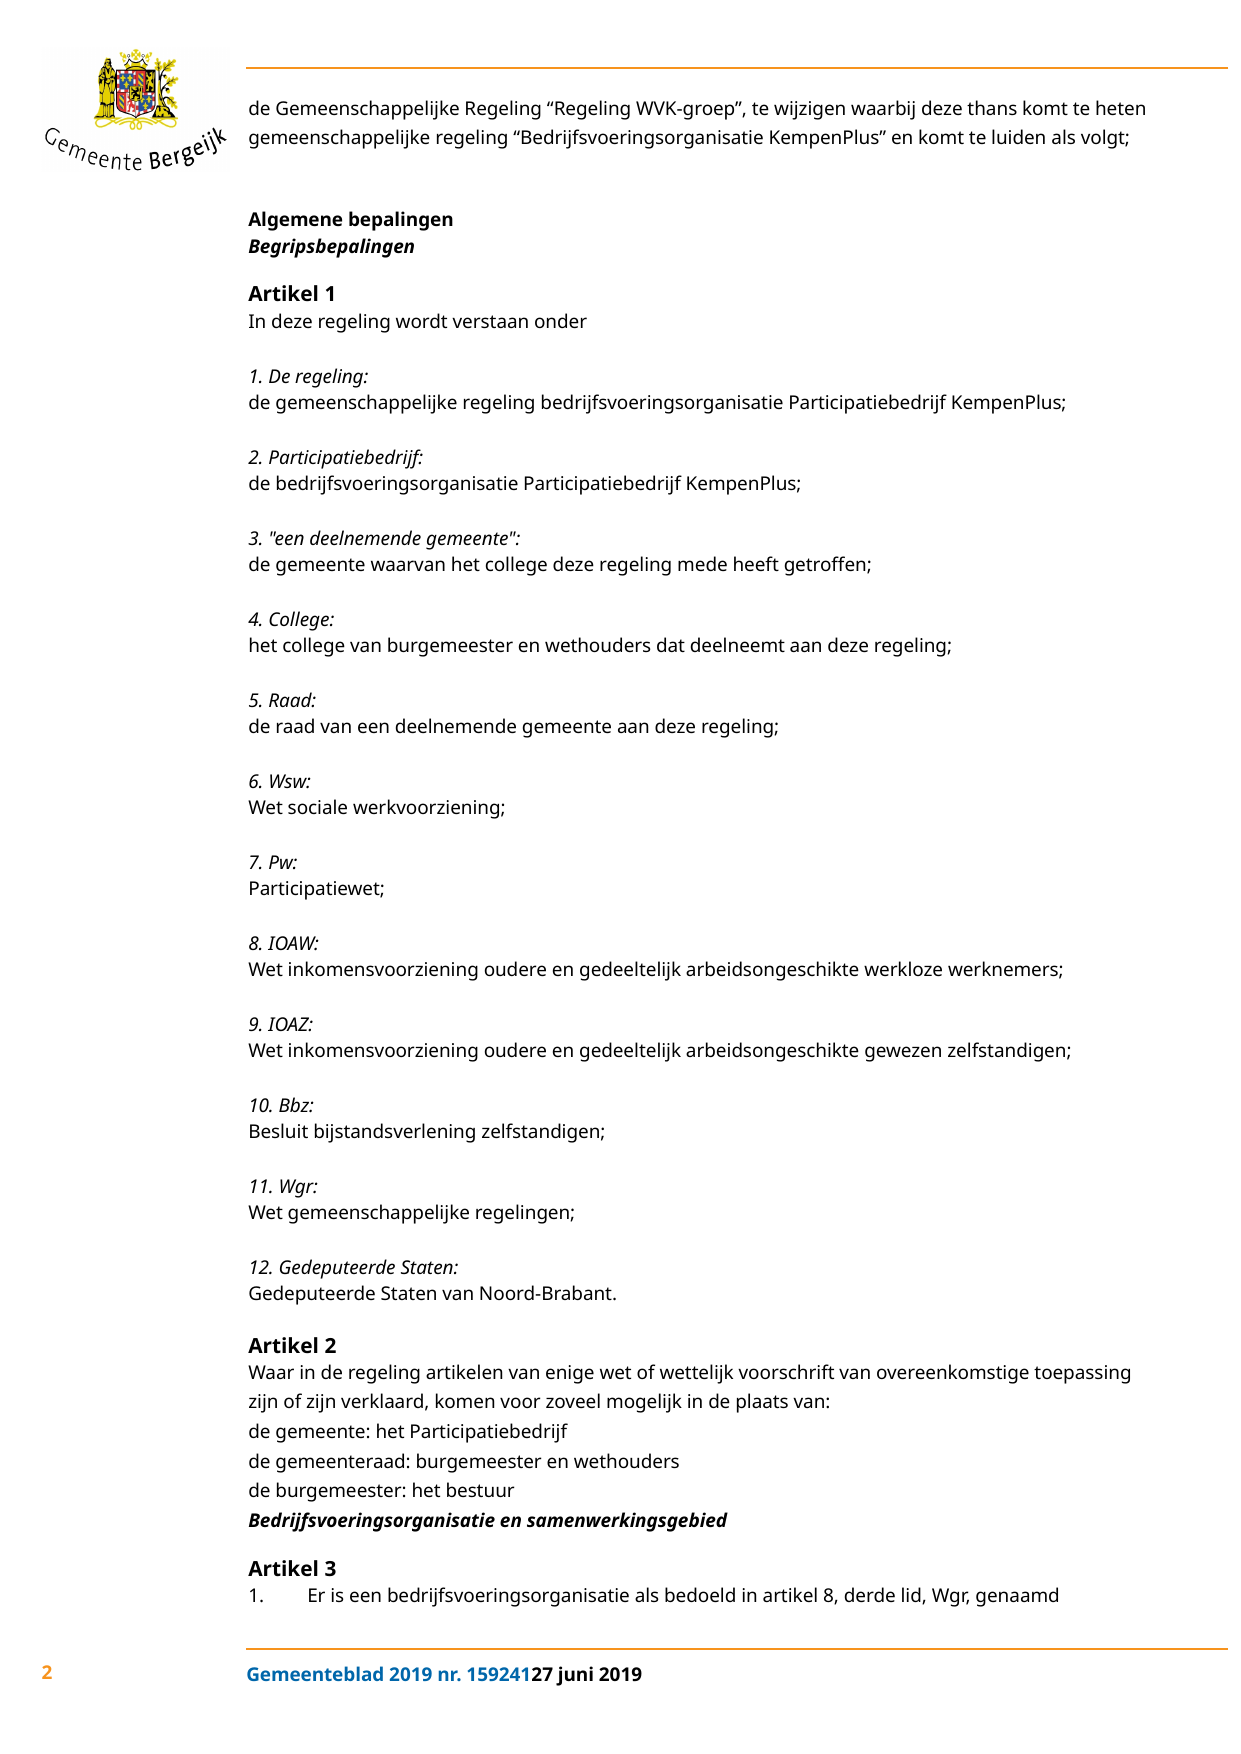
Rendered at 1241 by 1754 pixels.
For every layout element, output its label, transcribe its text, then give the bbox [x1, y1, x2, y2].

text de gemeenteraad: burgemeester en wethouders [248, 1448, 1152, 1474]
text Begripsbepalingen [248, 233, 1152, 258]
text 6. Wsw: [248, 768, 1152, 794]
text de Gemeenschappelijke Regeling “Regeling WVK-groep”, te wijzigen waarbij deze thans komt te heten gemeenschappelijke regeling “Bedrijfsvoeringsorganisatie KempenPlus” en komt te luiden als volgt; [248, 95, 1152, 150]
text Wet gemeenschappelijke regelingen; [248, 1199, 1152, 1225]
text de gemeente: het Participatiebedrijf [248, 1418, 1152, 1444]
text Wet sociale werkvoorziening; [248, 794, 1152, 820]
text 12. Gedeputeerde Staten: [248, 1254, 1152, 1280]
text 9. IOAZ: [248, 1011, 1152, 1037]
text 2. Participatiebedrijf: [248, 444, 1152, 470]
text 7. Pw: [248, 849, 1152, 875]
text Artikel 3 [248, 1554, 1152, 1582]
text 1. De regeling: [248, 363, 1152, 389]
text de burgemeester: het bestuur [248, 1477, 1152, 1503]
text Artikel 1 [248, 279, 1152, 308]
text Participatiewet; [248, 875, 1152, 901]
list Er is een bedrijfsvoeringsorganisatie als bedoeld in artikel 8, derde lid, Wgr, genaamd [248, 1582, 1152, 1608]
text Wet inkomensvoorziening oudere en gedeeltelijk arbeidsongeschikte gewezen zelfstandigen; [248, 1037, 1152, 1063]
text de gemeenschappelijke regeling bedrijfsvoeringsorganisatie Participatiebedrijf KempenPlus; [248, 389, 1152, 414]
text de raad van een deelnemende gemeente aan deze regeling; [248, 713, 1152, 739]
text 8. IOAW: [248, 930, 1152, 956]
text 5. Raad: [248, 687, 1152, 713]
text 10. Bbz: [248, 1092, 1152, 1118]
text 11. Wgr: [248, 1173, 1152, 1199]
text Artikel 2 [248, 1331, 1152, 1359]
text 3. "een deelnemende gemeente": [248, 525, 1152, 551]
text In deze regeling wordt verstaan onder [248, 308, 1152, 333]
text Algemene bepalingen [248, 204, 1152, 233]
text 4. College: [248, 606, 1152, 632]
picture [41, 47, 231, 172]
text de bedrijfsvoeringsorganisatie Participatiebedrijf KempenPlus; [248, 470, 1152, 496]
text Waar in de regeling artikelen van enige wet of wettelijk voorschrift van overeenkomstige toepassing zijn of zijn verklaard, komen voor zoveel mogelijk in de plaats van: [248, 1359, 1152, 1414]
text de gemeente waarvan het college deze regeling mede heeft getroffen; [248, 551, 1152, 577]
text Besluit bijstandsverlening zelfstandigen; [248, 1118, 1152, 1144]
text het college van burgemeester en wethouders dat deelneemt aan deze regeling; [248, 632, 1152, 658]
text Bedrijfsvoeringsorganisatie en samenwerkingsgebied [248, 1507, 1152, 1533]
text Wet inkomensvoorziening oudere en gedeeltelijk arbeidsongeschikte werkloze werknemers; [248, 956, 1152, 982]
text Gedeputeerde Staten van Noord-Brabant. [248, 1280, 1152, 1306]
